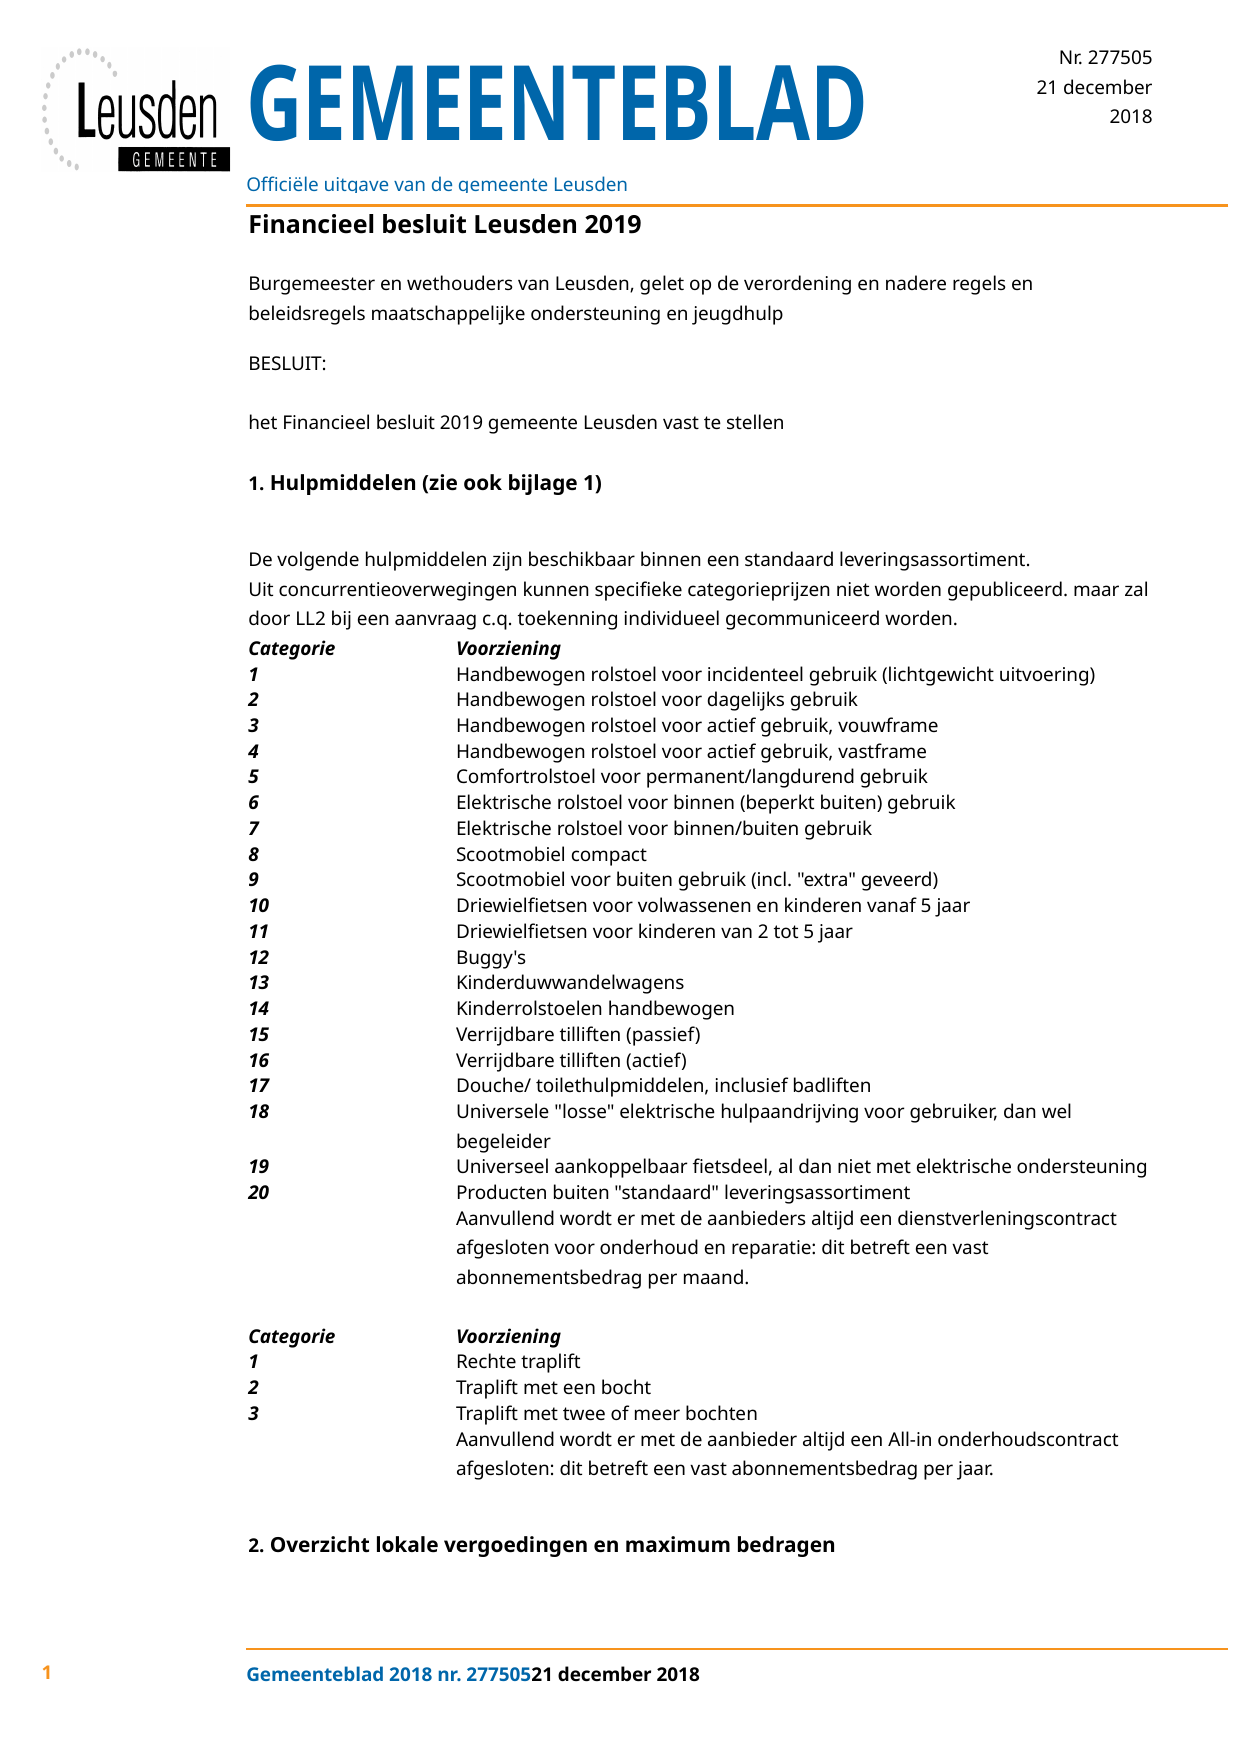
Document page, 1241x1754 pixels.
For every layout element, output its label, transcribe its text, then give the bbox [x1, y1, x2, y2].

table_cell 3 [248, 1400, 456, 1426]
table_header Voorziening [456, 1323, 1152, 1348]
table_cell Handbewogen rolstoel voor actief gebruik, vastframe [456, 738, 1152, 764]
table_cell Aanvullend wordt er met de aanbieder altijd een All-in onderhoudscontract afgesloten: dit betreft een vast abonnementsbedrag per jaar. [456, 1426, 1152, 1481]
table_cell 16 [248, 1047, 456, 1072]
table_cell 1 [248, 661, 456, 687]
table_cell Scootmobiel compact [456, 841, 1152, 867]
picture [41, 47, 231, 172]
table_cell 11 [248, 918, 456, 944]
text 2. Overzicht lokale vergoedingen en maximum bedragen [248, 1530, 1152, 1558]
table_cell 9 [248, 867, 456, 892]
text De volgende hulpmiddelen zijn beschikbaar binnen een standaard leveringsassortiment. [248, 546, 1152, 572]
table_cell 6 [248, 790, 456, 815]
table_header Categorie [248, 635, 456, 661]
table_cell Verrijdbare tilliften (actief) [456, 1047, 1152, 1072]
table_cell Aanvullend wordt er met de aanbieders altijd een dienstverleningscontract afgesloten voor onderhoud en reparatie: dit betreft een vast abonnementsbedrag per maand. [456, 1205, 1152, 1290]
table_cell 14 [248, 995, 456, 1021]
table_cell 2 [248, 687, 456, 712]
table_cell [248, 1205, 456, 1290]
table_cell Elektrische rolstoel voor binnen/buiten gebruik [456, 815, 1152, 841]
table_cell [248, 1426, 456, 1481]
table_cell Traplift met twee of meer bochten [456, 1400, 1152, 1426]
text Burgemeester en wethouders van Leusden, gelet op de verordening en nadere regels en beleidsregels maatschappelijke ondersteuning en jeugdhulp [248, 270, 1152, 326]
table_header Categorie [248, 1323, 456, 1348]
text 1. Hulpmiddelen (zie ook bijlage 1) [248, 468, 1152, 497]
table_cell 18 [248, 1098, 456, 1153]
table_cell Driewielfietsen voor kinderen van 2 tot 5 jaar [456, 918, 1152, 944]
table_cell 20 [248, 1179, 456, 1205]
table_cell Traplift met een bocht [456, 1374, 1152, 1400]
table_cell 8 [248, 841, 456, 867]
table_cell 1 [248, 1349, 456, 1374]
table_cell Universele "losse" elektrische hulpaandrijving voor gebruiker, dan wel begeleider [456, 1098, 1152, 1153]
table_cell 10 [248, 893, 456, 918]
table_cell Handbewogen rolstoel voor actief gebruik, vouwframe [456, 712, 1152, 738]
table_cell Kinderrolstoelen handbewogen [456, 995, 1152, 1021]
text Financieel besluit Leusden 2019 [248, 207, 1152, 241]
table_cell Rechte traplift [456, 1349, 1152, 1374]
table_cell Handbewogen rolstoel voor incidenteel gebruik (lichtgewicht uitvoering) [456, 661, 1152, 687]
text het Financieel besluit 2019 gemeente Leusden vast te stellen [248, 409, 1152, 435]
table_cell Elektrische rolstoel voor binnen (beperkt buiten) gebruik [456, 790, 1152, 815]
table_cell 13 [248, 970, 456, 995]
table_cell Comfortrolstoel voor permanent/langdurend gebruik [456, 764, 1152, 789]
table_cell 12 [248, 944, 456, 969]
table_cell 19 [248, 1154, 456, 1179]
table_cell 4 [248, 738, 456, 764]
table_cell Verrijdbare tilliften (passief) [456, 1021, 1152, 1047]
table_cell 5 [248, 764, 456, 789]
table_cell Handbewogen rolstoel voor dagelijks gebruik [456, 687, 1152, 712]
table_cell 3 [248, 712, 456, 738]
table_cell 15 [248, 1021, 456, 1047]
table_cell 7 [248, 815, 456, 841]
table_header Voorziening [456, 635, 1152, 661]
table_cell 2 [248, 1374, 456, 1400]
table_cell 17 [248, 1073, 456, 1098]
table_cell Douche/ toilethulpmiddelen, inclusief badliften [456, 1073, 1152, 1098]
text Uit concurrentieoverwegingen kunnen specifieke categorieprijzen niet worden gepubliceerd. maar zal door LL2 bij een aanvraag c.q. toekenning individueel gecommuniceerd worden. [248, 576, 1152, 631]
table_cell Buggy's [456, 944, 1152, 969]
table_cell Kinderduwwandelwagens [456, 970, 1152, 995]
text BESLUIT: [248, 350, 1152, 376]
table_cell Scootmobiel voor buiten gebruik (incl. "extra" geveerd) [456, 867, 1152, 892]
table_cell Driewielfietsen voor volwassenen en kinderen vanaf 5 jaar [456, 893, 1152, 918]
table_cell Producten buiten "standaard" leveringsassortiment [456, 1179, 1152, 1205]
table_cell Universeel aankoppelbaar fietsdeel, al dan niet met elektrische ondersteuning [456, 1154, 1152, 1179]
